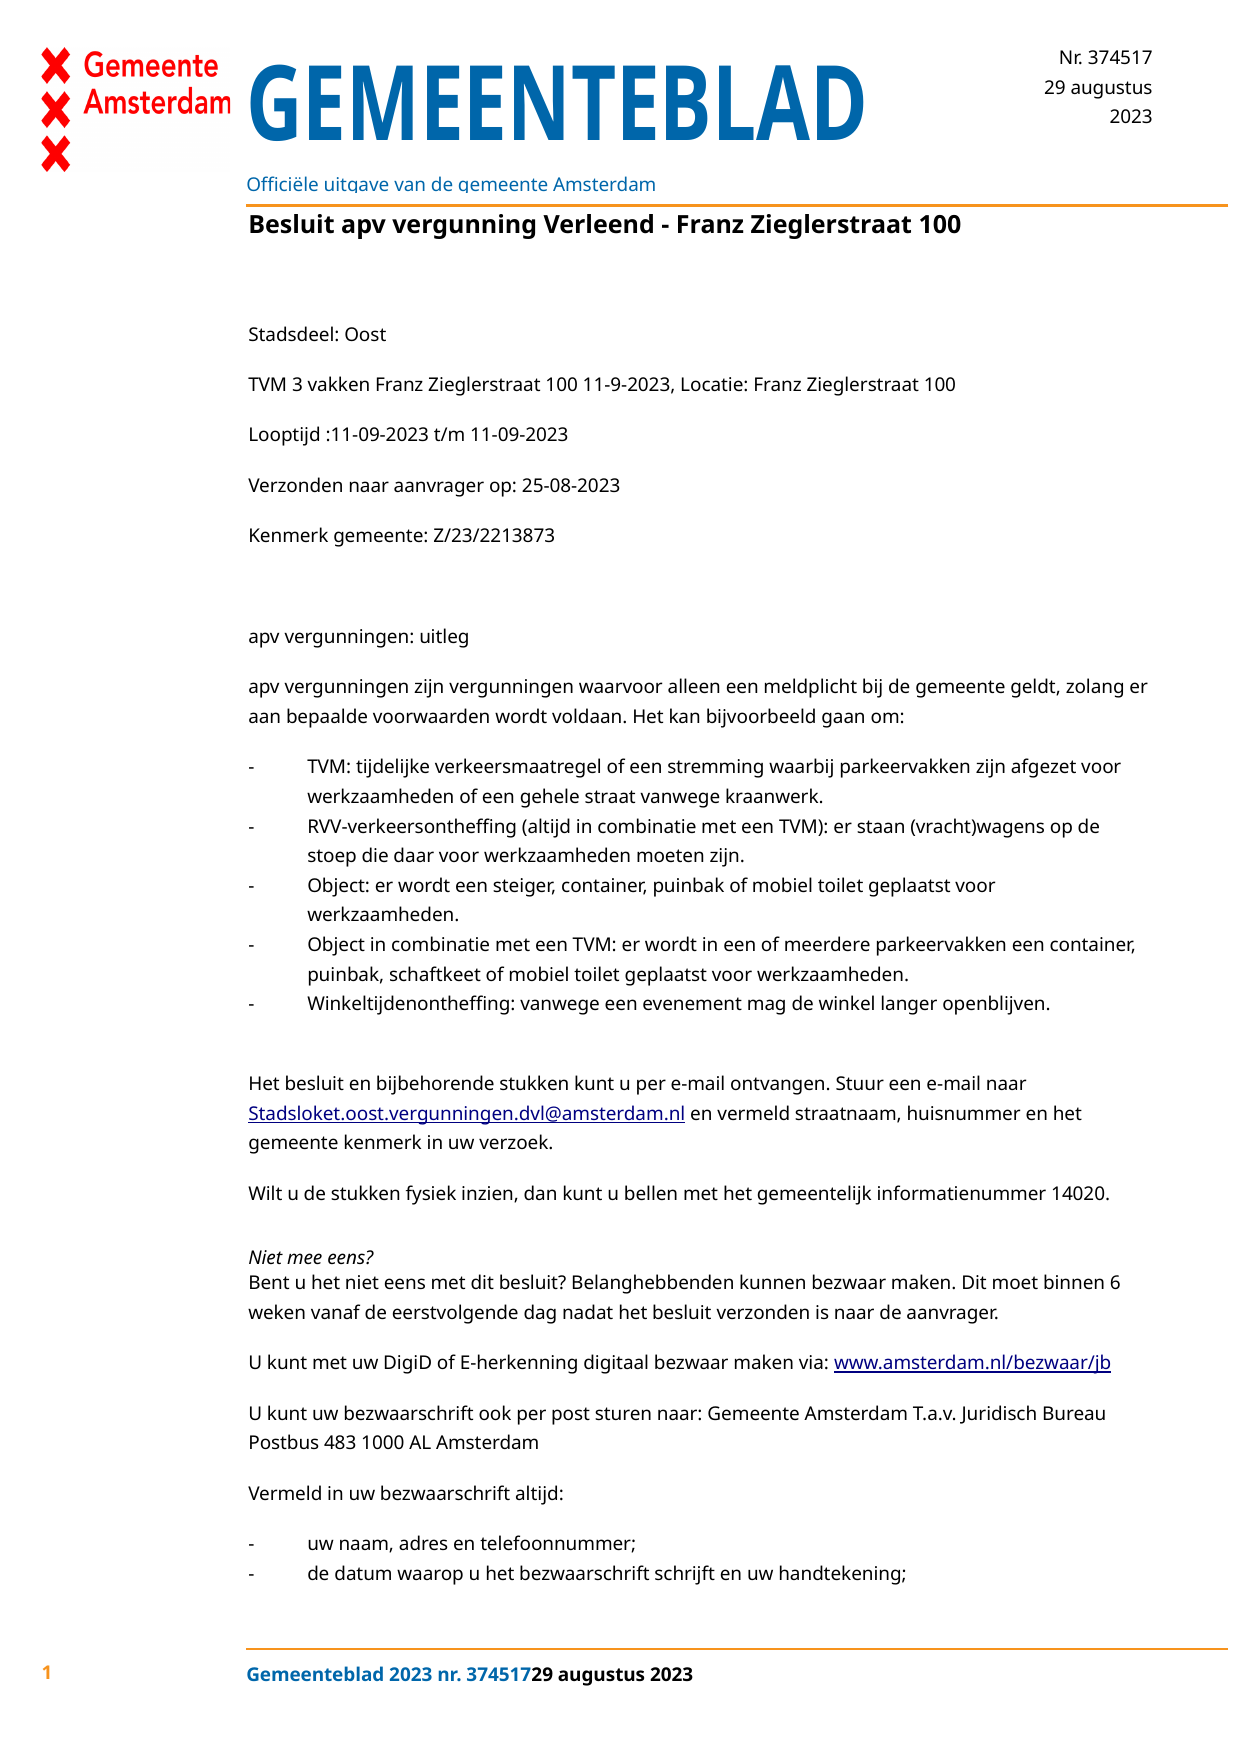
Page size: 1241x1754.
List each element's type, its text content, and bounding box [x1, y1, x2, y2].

text Wilt u de stukken fysiek inzien, dan kunt u bellen met het gemeentelijk informatienummer 14020. [248, 1180, 1152, 1206]
list de datum waarop u het bezwaarschrift schrijft en uw handtekening; [248, 1560, 1152, 1586]
text Stadsdeel: Oost [248, 321, 1152, 346]
picture [41, 47, 231, 172]
text Bent u het niet eens met dit besluit? Belanghebbenden kunnen bezwaar maken. Dit moet binnen 6 weken vanaf de eerstvolgende dag nadat het besluit verzonden is naar de aanvrager. [248, 1269, 1152, 1325]
list TVM: tijdelijke verkeersmaatregel of een stremming waarbij parkeervakken zijn afgezet voor werkzaamheden of een gehele straat vanwege kraanwerk. [248, 754, 1152, 809]
text Verzonden naar aanvrager op: 25-08-2023 [248, 472, 1152, 498]
text Kenmerk gemeente: Z/23/2213873 [248, 522, 1152, 548]
text Besluit apv vergunning Verleend - Franz Zieglerstraat 100 [248, 207, 1152, 241]
text U kunt met uw DigiD of E-herkenning digitaal bezwaar maken via: www.amsterdam.nl/bezwaar/jb [248, 1349, 1152, 1375]
text apv vergunningen: uitleg [248, 623, 1152, 649]
text apv vergunningen zijn vergunningen waarvoor alleen een meldplicht bij de gemeente geldt, zolang er aan bepaalde voorwaarden wordt voldaan. Het kan bijvoorbeeld gaan om: [248, 674, 1152, 729]
list RVV-verkeersontheffing (altijd in combinatie met een TVM): er staan (vracht)wagens op de stoep die daar voor werkzaamheden moeten zijn. [248, 813, 1152, 868]
text Het besluit en bijbehorende stukken kunt u per e-mail ontvangen. Stuur een e-mail naar Stadsloket.oost.vergunningen.dvl@amsterdam.nl en vermeld straatnaam, huisnummer en het gemeente kenmerk in uw verzoek. [248, 1070, 1152, 1155]
list uw naam, adres en telefoonnummer; [248, 1530, 1152, 1556]
list Object: er wordt een steiger, container, puinbak of mobiel toilet geplaatst voor werkzaamheden. [248, 872, 1152, 927]
text Looptijd :11-09-2023 t/m 11-09-2023 [248, 422, 1152, 447]
text Niet mee eens? [248, 1244, 1152, 1269]
text TVM 3 vakken Franz Zieglerstraat 100 11-9-2023, Locatie: Franz Zieglerstraat 100 [248, 371, 1152, 397]
list Object in combinatie met een TVM: er wordt in een of meerdere parkeervakken een container, puinbak, schaftkeet of mobiel toilet geplaatst voor werkzaamheden. [248, 931, 1152, 986]
text Vermeld in uw bezwaarschrift altijd: [248, 1480, 1152, 1506]
list Winkeltijdenontheffing: vanwege een evenement mag de winkel langer openblijven. [248, 990, 1152, 1016]
text U kunt uw bezwaarschrift ook per post sturen naar: Gemeente Amsterdam T.a.v. Juridisch Bureau Postbus 483 1000 AL Amsterdam [248, 1400, 1152, 1455]
